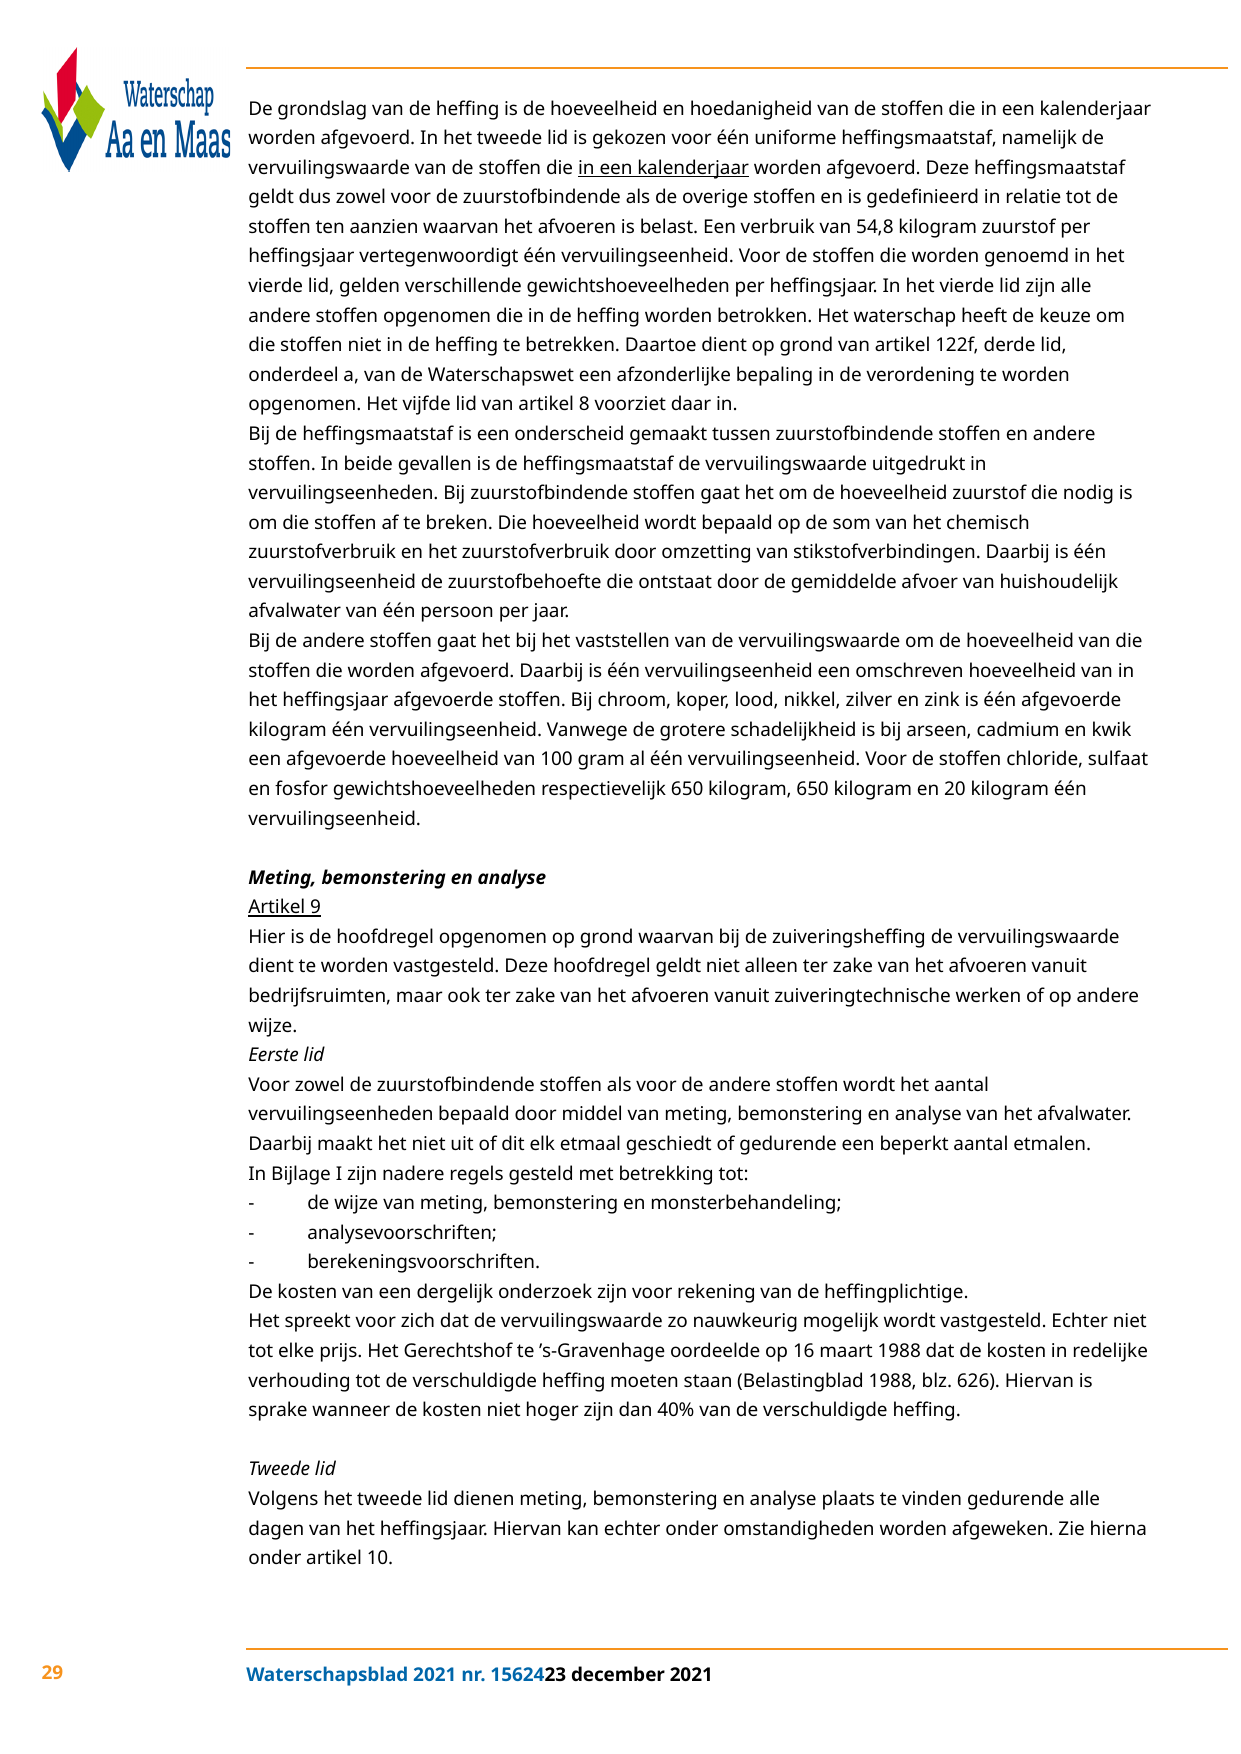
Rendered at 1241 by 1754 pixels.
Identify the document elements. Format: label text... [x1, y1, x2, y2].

picture [41, 47, 231, 172]
text Meting, bemonstering en analyse [248, 864, 1152, 890]
text Bij de heffingsmaatstaf is een onderscheid gemaakt tussen zuurstofbindende stoffen en andere stoffen. In beide gevallen is de heffingsmaatstaf de vervuilingswaarde uitgedrukt in vervuilingseenheden. Bij zuurstofbindende stoffen gaat het om de hoeveelheid zuurstof die nodig is om die stoffen af te breken. Die hoeveelheid wordt bepaald op de som van het chemisch zuurstofverbruik en het zuurstofverbruik door omzetting van stikstofverbindingen. Daarbij is één vervuilingseenheid de zuurstofbehoefte die ontstaat door de gemiddelde afvoer van huishoudelijk afvalwater van één persoon per jaar. [248, 420, 1152, 623]
text Bij de andere stoffen gaat het bij het vaststellen van de vervuilingswaarde om de hoeveelheid van die stoffen die worden afgevoerd. Daarbij is één vervuilingseenheid een omschreven hoeveelheid van in het heffingsjaar afgevoerde stoffen. Bij chroom, koper, lood, nikkel, zilver en zink is één afgevoerde kilogram één vervuilingseenheid. Vanwege de grotere schadelijkheid is bij arseen, cadmium en kwik een afgevoerde hoeveelheid van 100 gram al één vervuilingseenheid. Voor de stoffen chloride, sulfaat en fosfor gewichtshoeveelheden respectievelijk 650 kilogram, 650 kilogram en 20 kilogram één vervuilingseenheid. [248, 627, 1152, 831]
text De grondslag van de heffing is de hoeveelheid en hoedanigheid van de stoffen die in een kalenderjaar worden afgevoerd. In het tweede lid is gekozen voor één uniforme heffingsmaatstaf, namelijk de vervuilingswaarde van de stoffen die in een kalenderjaar worden afgevoerd. Deze heffingsmaatstaf geldt dus zowel voor de zuurstofbindende als de overige stoffen en is gedefinieerd in relatie tot de stoffen ten aanzien waarvan het afvoeren is belast. Een verbruik van 54,8 kilogram zuurstof per heffingsjaar vertegenwoordigt één vervuilingseenheid. Voor de stoffen die worden genoemd in het vierde lid, gelden verschillende gewichtshoeveelheden per heffingsjaar. In het vierde lid zijn alle andere stoffen opgenomen die in de heffing worden betrokken. Het waterschap heeft de keuze om die stoffen niet in de heffing te betrekken. Daartoe dient op grond van artikel 122f, derde lid, onderdeel a, van de Waterschapswet een afzonderlijke bepaling in de verordening te worden opgenomen. Het vijfde lid van artikel 8 voorziet daar in. [248, 95, 1152, 416]
list analysevoorschriften; [248, 1219, 1152, 1245]
text Hier is de hoofdregel opgenomen op grond waarvan bij de zuiveringsheffing de vervuilingswaarde dient te worden vastgesteld. Deze hoofdregel geldt niet alleen ter zake van het afvoeren vanuit bedrijfsruimten, maar ook ter zake van het afvoeren vanuit zuiveringtechnische werken of op andere wijze. [248, 923, 1152, 1038]
text De kosten van een dergelijk onderzoek zijn voor rekening van de heffingplichtige. [248, 1278, 1152, 1304]
list berekeningsvoorschriften. [248, 1248, 1152, 1274]
text Voor zowel de zuurstofbindende stoffen als voor de andere stoffen wordt het aantal vervuilingseenheden bepaald door middel van meting, bemonstering en analyse van het afvalwater. Daarbij maakt het niet uit of dit elk etmaal geschiedt of gedurende een beperkt aantal etmalen. [248, 1071, 1152, 1156]
text Tweede lid [248, 1456, 1152, 1481]
list de wijze van meting, bemonstering en monsterbehandeling; [248, 1189, 1152, 1215]
text In Bijlage I zijn nadere regels gesteld met betrekking tot: [248, 1160, 1152, 1186]
text Het spreekt voor zich dat de vervuilingswaarde zo nauwkeurig mogelijk wordt vastgesteld. Echter niet tot elke prijs. Het Gerechtshof te ’s-Gravenhage oordeelde op 16 maart 1988 dat de kosten in redelijke verhouding tot de verschuldigde heffing moeten staan (Belastingblad 1988, blz. 626). Hiervan is sprake wanneer de kosten niet hoger zijn dan 40% van de verschuldigde heffing. [248, 1308, 1152, 1422]
text Volgens het tweede lid dienen meting, bemonstering en analyse plaats te vinden gedurende alle dagen van het heffingsjaar. Hiervan kan echter onder omstandigheden worden afgeweken. Zie hierna onder artikel 10. [248, 1485, 1152, 1570]
text Eerste lid [248, 1041, 1152, 1067]
text Artikel 9 [248, 893, 1152, 919]
